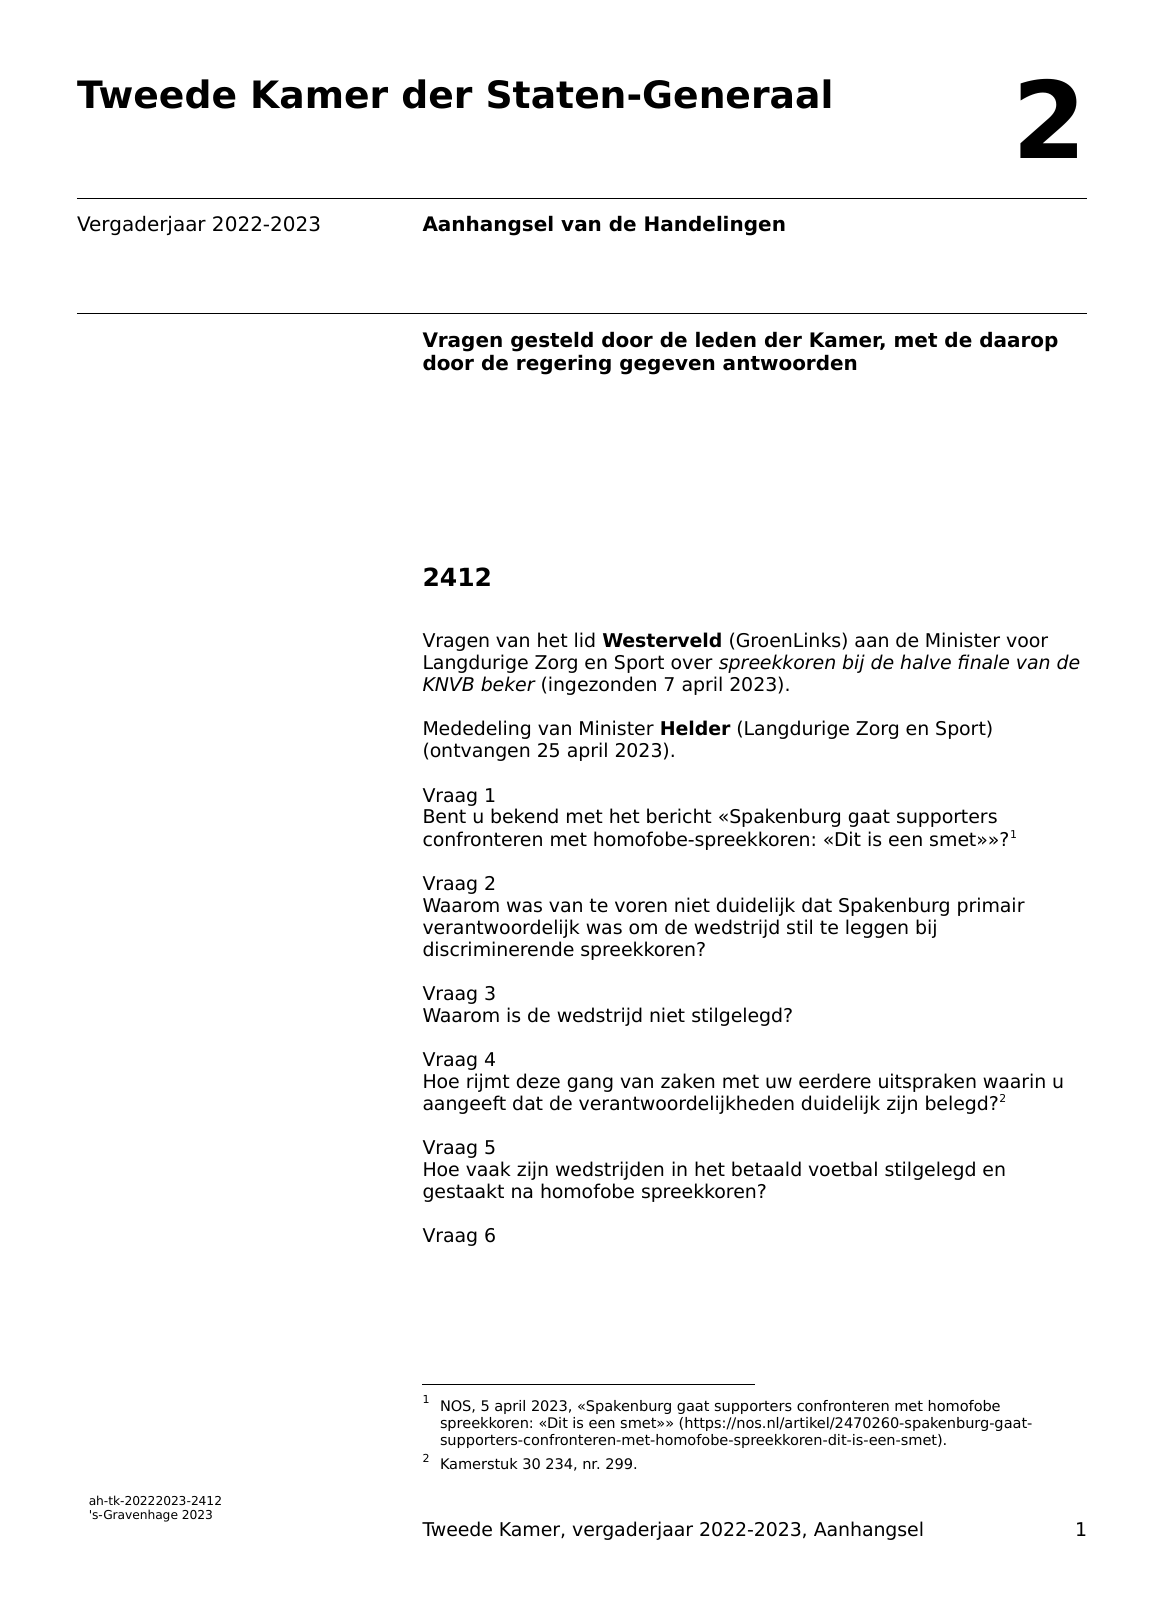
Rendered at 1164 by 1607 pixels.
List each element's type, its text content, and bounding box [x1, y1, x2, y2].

text Mededeling van Minister Helder (Langdurige Zorg en Sport) (ontvangen 25 april 2023). [422, 718, 1087, 762]
text Vraag 4 [422, 1049, 1087, 1071]
table_header 2 [886, 59, 1087, 198]
text Waarom was van te voren niet duidelijk dat Spakenburg primair verantwoordelijk was om de wedstrijd stil te leggen bij discriminerende spreekkoren? [422, 894, 1087, 961]
table_cell [77, 314, 422, 375]
table_cell Aanhangsel van de Handelingen [422, 199, 1087, 313]
text Waarom is de wedstrijd niet stilgelegd? [422, 1005, 1087, 1027]
text Kamerstuk 30 234, nr. 299. [422, 1452, 1087, 1474]
text Vraag 1 [422, 784, 1087, 806]
text NOS, 5 april 2023, «Spakenburg gaat supporters confronteren met homofobe spreekkoren: «Dit is een smet»» (https://nos.nl/artikel/2470260-spakenburg-gaat-supporters-confronteren-met-homofobe-spreekkoren-dit-is-een-smet). [422, 1393, 1087, 1449]
table_header Tweede Kamer der Staten-Generaal [77, 59, 886, 198]
text 2412 [422, 563, 1087, 592]
text Vraag 5 [422, 1137, 1087, 1159]
text Hoe rijmt deze gang van zaken met uw eerdere uitspraken waarin u aangeeft dat de verantwoordelijkheden duidelijk zijn belegd? [422, 1071, 1087, 1115]
text Vragen van het lid Westerveld (GroenLinks) aan de Minister voor Langdurige Zorg en Sport over spreekkoren bij de halve finale van de KNVB beker (ingezonden 7 april 2023). [422, 630, 1087, 696]
text Vraag 2 [422, 873, 1087, 894]
text 's-Gravenhage 2023 [88, 1508, 323, 1522]
table_cell Vergaderjaar 2022-2023 [77, 199, 422, 313]
text Vraag 3 [422, 983, 1087, 1005]
table_cell Vragen gesteld door de leden der Kamer, met de daarop door de regering gegeven antwoorden [422, 314, 1087, 375]
text Bent u bekend met het bericht «Spakenburg gaat supporters confronteren met homofobe-spreekkoren: «Dit is een smet»»? [422, 806, 1087, 850]
text ah-tk-20222023-2412 [88, 1494, 323, 1508]
text Vraag 6 [422, 1225, 1087, 1247]
text Hoe vaak zijn wedstrijden in het betaald voetbal stilgelegd en gestaakt na homofobe spreekkoren? [422, 1159, 1087, 1203]
